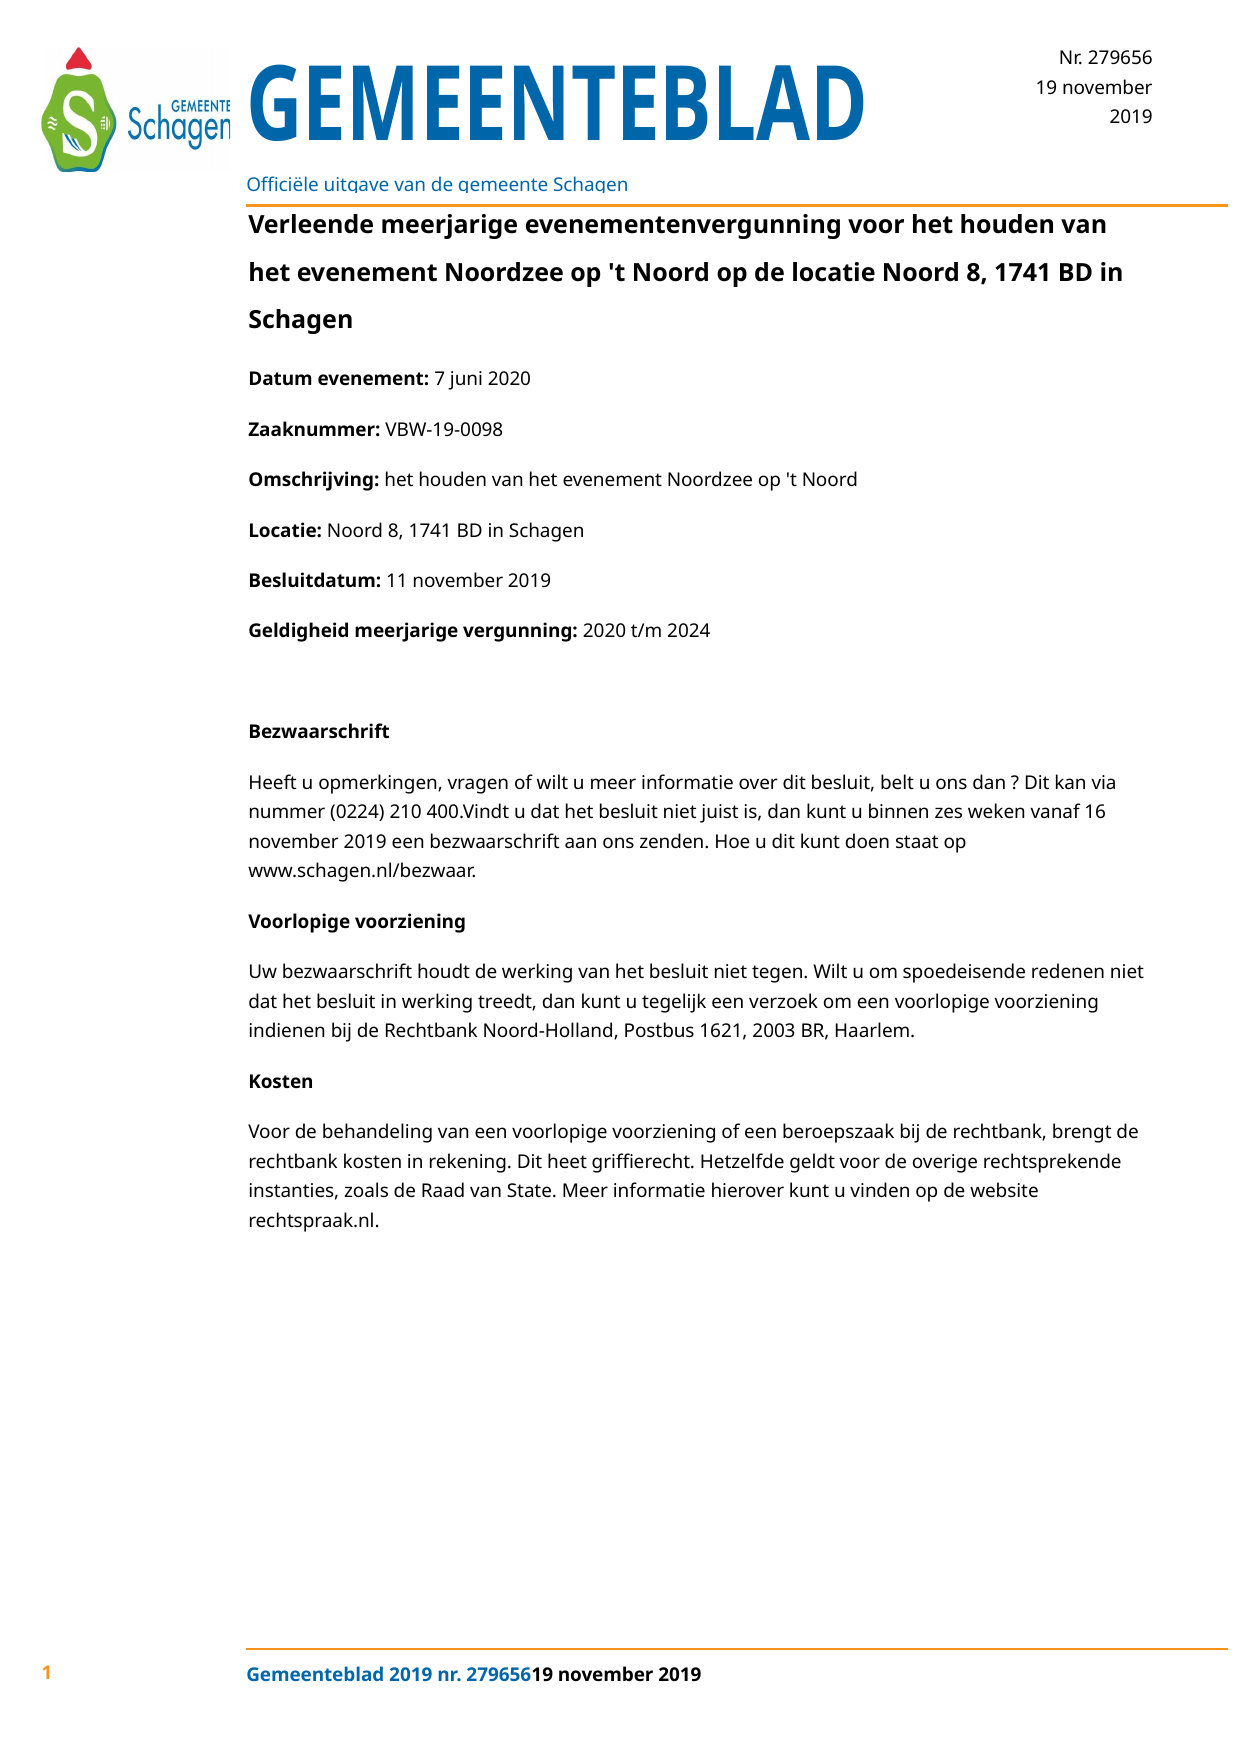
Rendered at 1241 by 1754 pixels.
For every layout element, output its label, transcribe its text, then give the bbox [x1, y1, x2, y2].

text Voorlopige voorziening [248, 908, 1152, 934]
text Heeft u opmerkingen, vragen of wilt u meer informatie over dit besluit, belt u ons dan ? Dit kan via nummer (0224) 210 400.Vindt u dat het besluit niet juist is, dan kunt u binnen zes weken vanaf 16 november 2019 een bezwaarschrift aan ons zenden. Hoe u dit kunt doen staat op www.schagen.nl/bezwaar. [248, 769, 1152, 883]
text Uw bezwaarschrift houdt de werking van het besluit niet tegen. Wilt u om spoedeisende redenen niet dat het besluit in werking treedt, dan kunt u tegelijk een verzoek om een voorlopige voorziening indienen bij de Rechtbank Noord-Holland, Postbus 1621, 2003 BR, Haarlem. [248, 958, 1152, 1043]
text Verleende meerjarige evenementenvergunning voor het houden van het evenement Noordzee op 't Noord op de locatie Noord 8, 1741 BD in Schagen [248, 207, 1152, 336]
text Zaaknummer: VBW-19-0098 [248, 416, 1152, 442]
text Geldigheid meerjarige vergunning: 2020 t/m 2024 [248, 618, 1152, 643]
text Omschrijving: het houden van het evenement Noordzee op 't Noord [248, 466, 1152, 492]
text Voor de behandeling van een voorlopige voorziening of een beroepszaak bij de rechtbank, brengt de rechtbank kosten in rekening. Dit heet griffierecht. Hetzelfde geldt voor de overige rechtsprekende instanties, zoals de Raad van State. Meer informatie hierover kunt u vinden op de website rechtspraak.nl. [248, 1118, 1152, 1233]
text Bezwaarschrift [248, 718, 1152, 744]
text Besluitdatum: 11 november 2019 [248, 567, 1152, 593]
text Kosten [248, 1068, 1152, 1094]
text Datum evenement: 7 juni 2020 [248, 366, 1152, 391]
text Locatie: Noord 8, 1741 BD in Schagen [248, 517, 1152, 542]
picture [41, 47, 231, 172]
